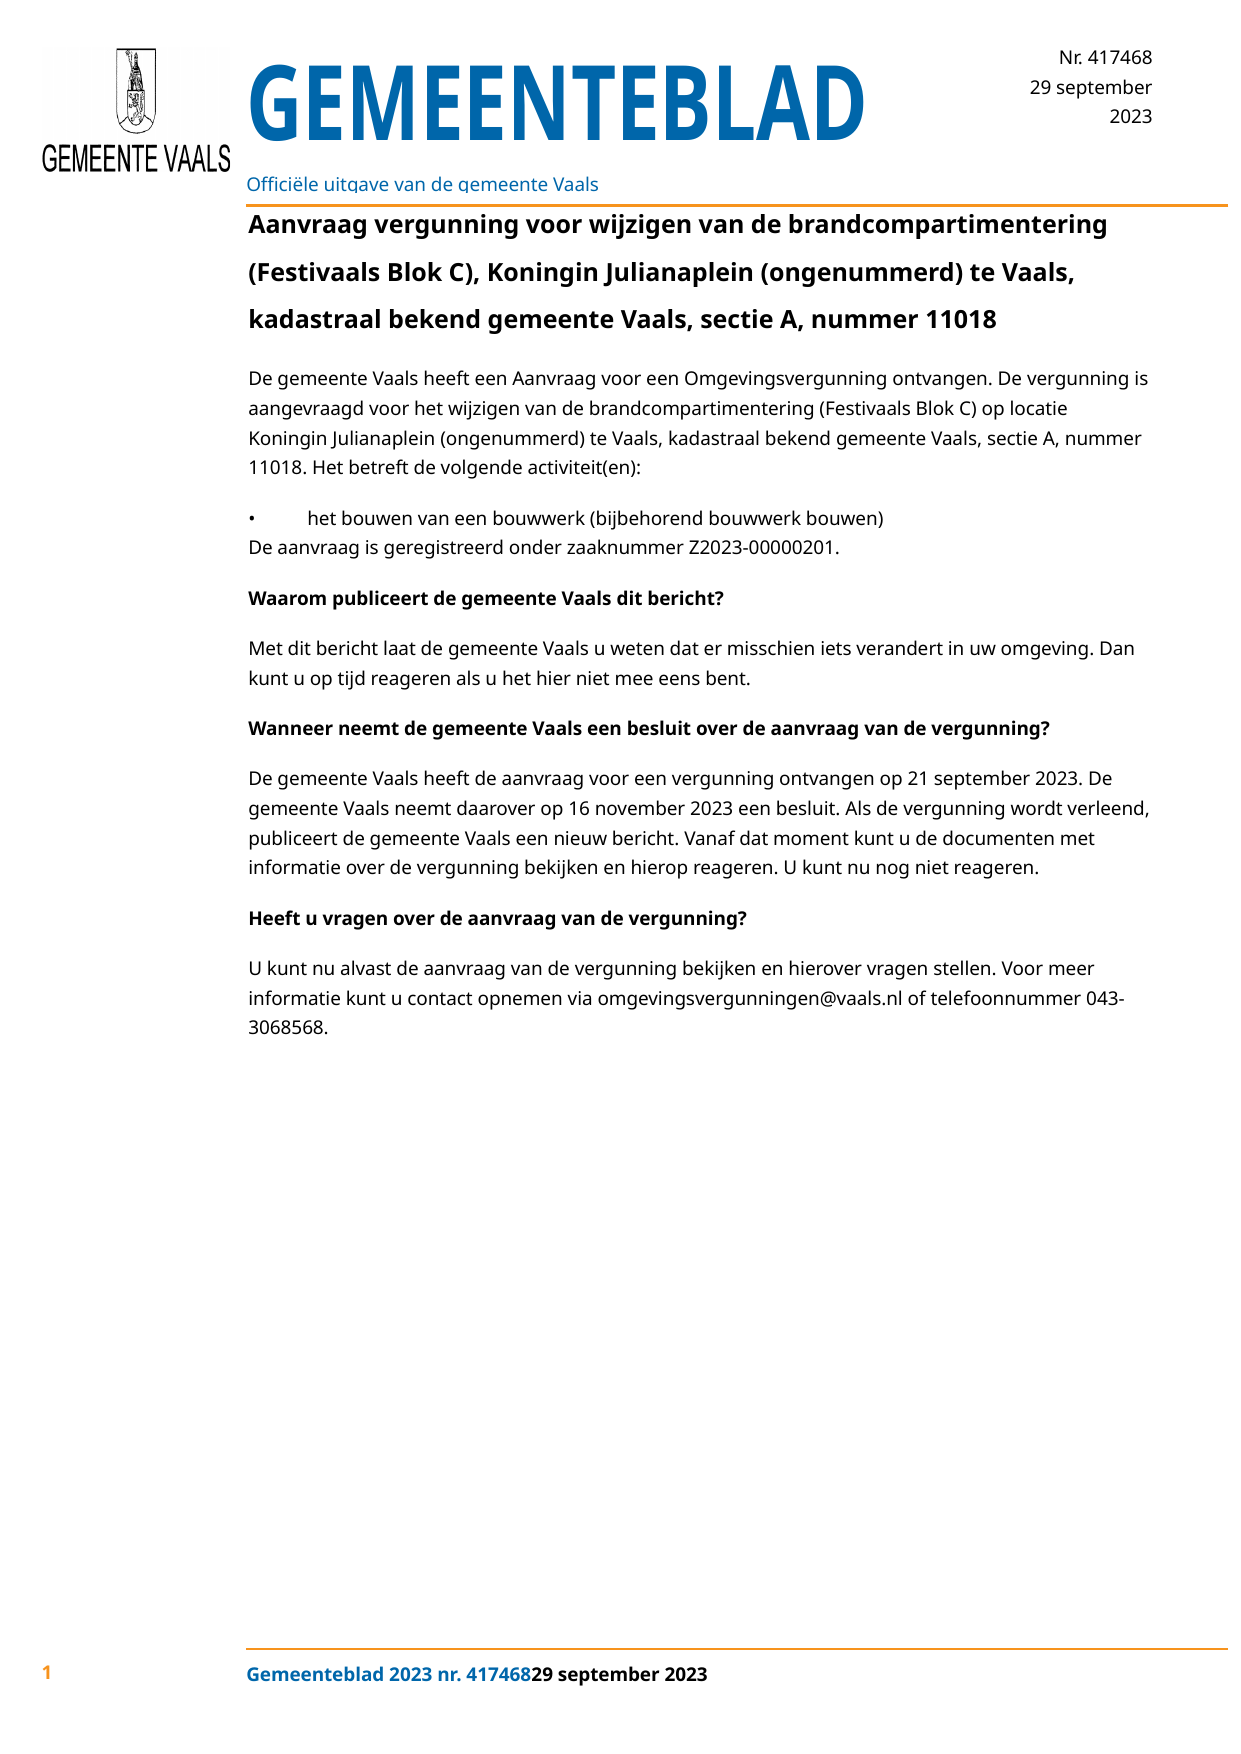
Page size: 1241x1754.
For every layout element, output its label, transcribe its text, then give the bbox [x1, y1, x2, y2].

text Wanneer neemt de gemeente Vaals een besluit over de aanvraag van de vergunning? [248, 715, 1152, 741]
list het bouwen van een bouwwerk (bijbehorend bouwwerk bouwen) [248, 505, 1152, 530]
text De gemeente Vaals heeft een Aanvraag voor een Omgevingsvergunning ontvangen. De vergunning is aangevraagd voor het wijzigen van de brandcompartimentering (Festivaals Blok C) op locatie Koningin Julianaplein (ongenummerd) te Vaals, kadastraal bekend gemeente Vaals, sectie A, nummer 11018. Het betreft de volgende activiteit(en): [248, 366, 1152, 480]
picture [41, 47, 231, 172]
text Waarom publiceert de gemeente Vaals dit bericht? [248, 585, 1152, 610]
text Met dit bericht laat de gemeente Vaals u weten dat er misschien iets verandert in uw omgeving. Dan kunt u op tijd reageren als u het hier niet mee eens bent. [248, 635, 1152, 690]
text De gemeente Vaals heeft de aanvraag voor een vergunning ontvangen op 21 september 2023. De gemeente Vaals neemt daarover op 16 november 2023 een besluit. Als de vergunning wordt verleend, publiceert de gemeente Vaals een nieuw bericht. Vanaf dat moment kunt u de documenten met informatie over de vergunning bekijken en hierop reageren. U kunt nu nog niet reageren. [248, 766, 1152, 880]
text De aanvraag is geregistreerd onder zaaknummer Z2023-00000201. [248, 534, 1152, 560]
text Heeft u vragen over de aanvraag van de vergunning? [248, 905, 1152, 930]
text U kunt nu alvast de aanvraag van de vergunning bekijken en hierover vragen stellen. Voor meer informatie kunt u contact opnemen via omgevingsvergunningen@vaals.nl of telefoonnummer 043-3068568. [248, 955, 1152, 1040]
text Aanvraag vergunning voor wijzigen van de brandcompartimentering (Festivaals Blok C), Koningin Julianaplein (ongenummerd) te Vaals, kadastraal bekend gemeente Vaals, sectie A, nummer 11018 [248, 207, 1152, 336]
